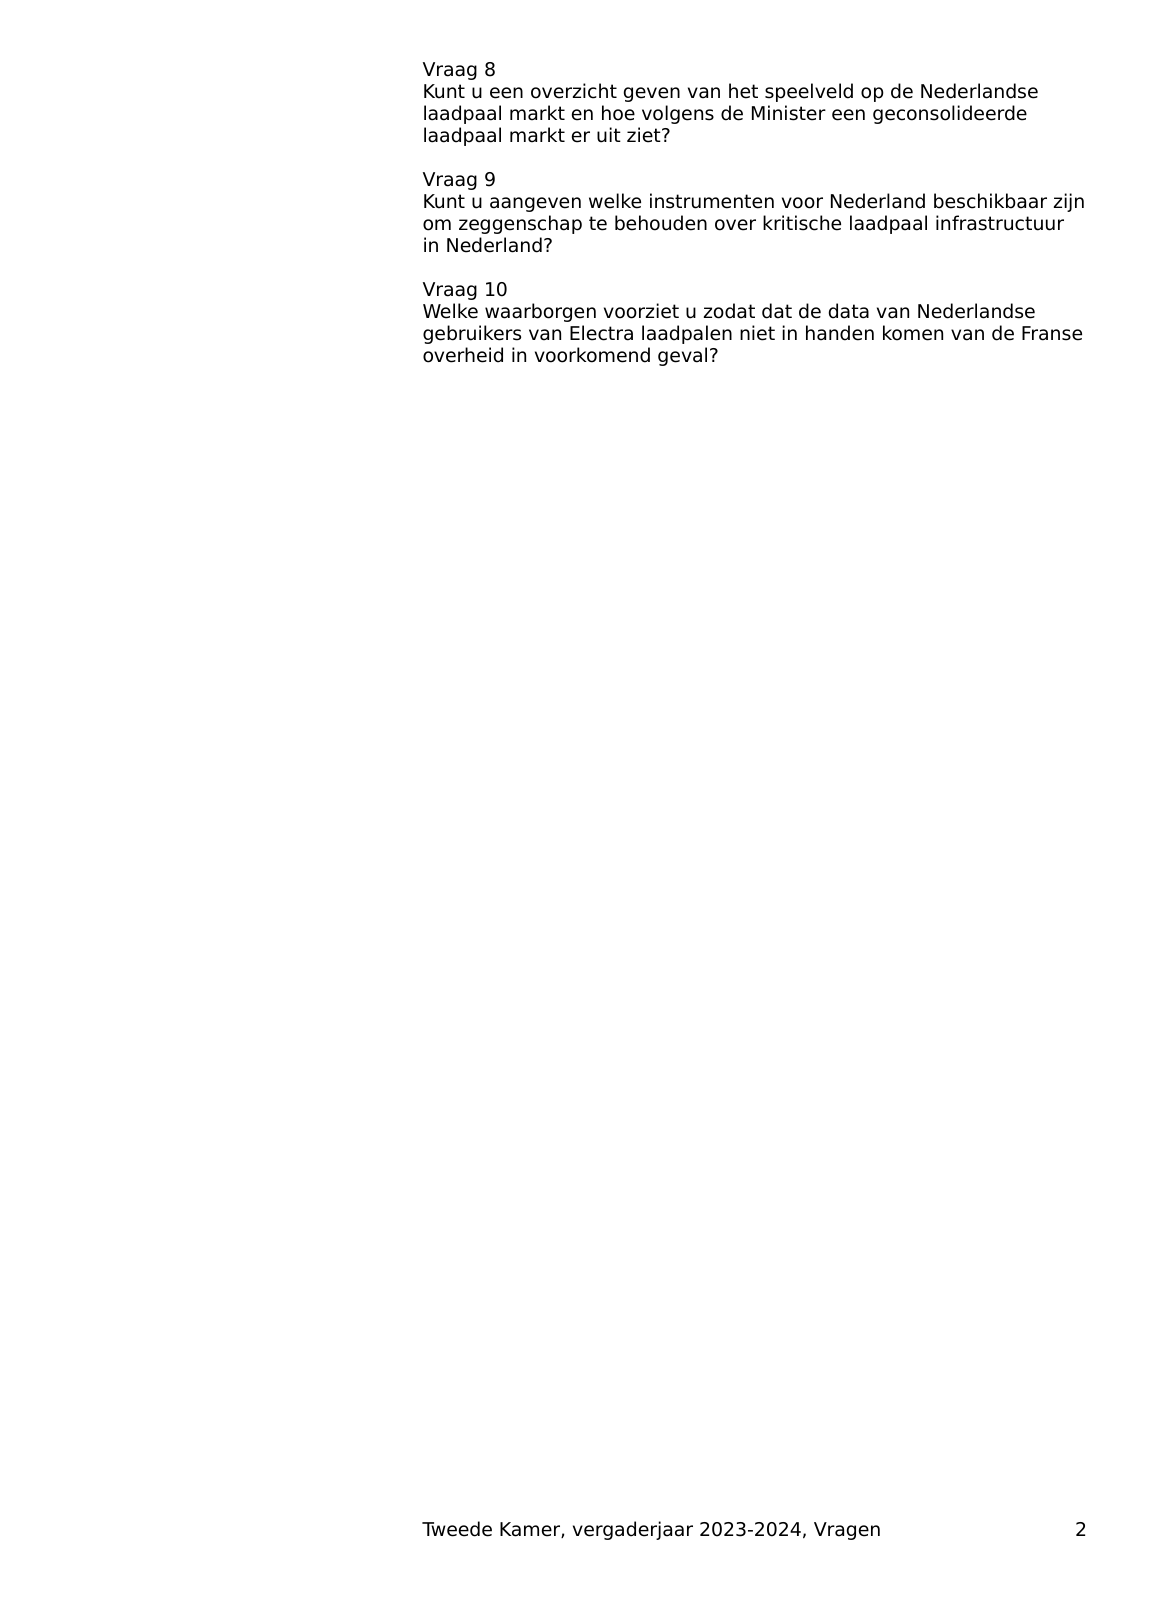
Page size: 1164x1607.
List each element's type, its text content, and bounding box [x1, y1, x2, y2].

text Vraag 9 [422, 169, 1087, 191]
text Vraag 10 [422, 279, 1087, 301]
text Kunt u een overzicht geven van het speelveld op de Nederlandse laadpaal markt en hoe volgens de Minister een geconsolideerde laadpaal markt er uit ziet? [422, 81, 1087, 147]
text Vraag 8 [422, 59, 1087, 81]
text Kunt u aangeven welke instrumenten voor Nederland beschikbaar zijn om zeggenschap te behouden over kritische laadpaal infrastructuur in Nederland? [422, 191, 1087, 257]
text Welke waarborgen voorziet u zodat dat de data van Nederlandse gebruikers van Electra laadpalen niet in handen komen van de Franse overheid in voorkomend geval? [422, 301, 1087, 367]
